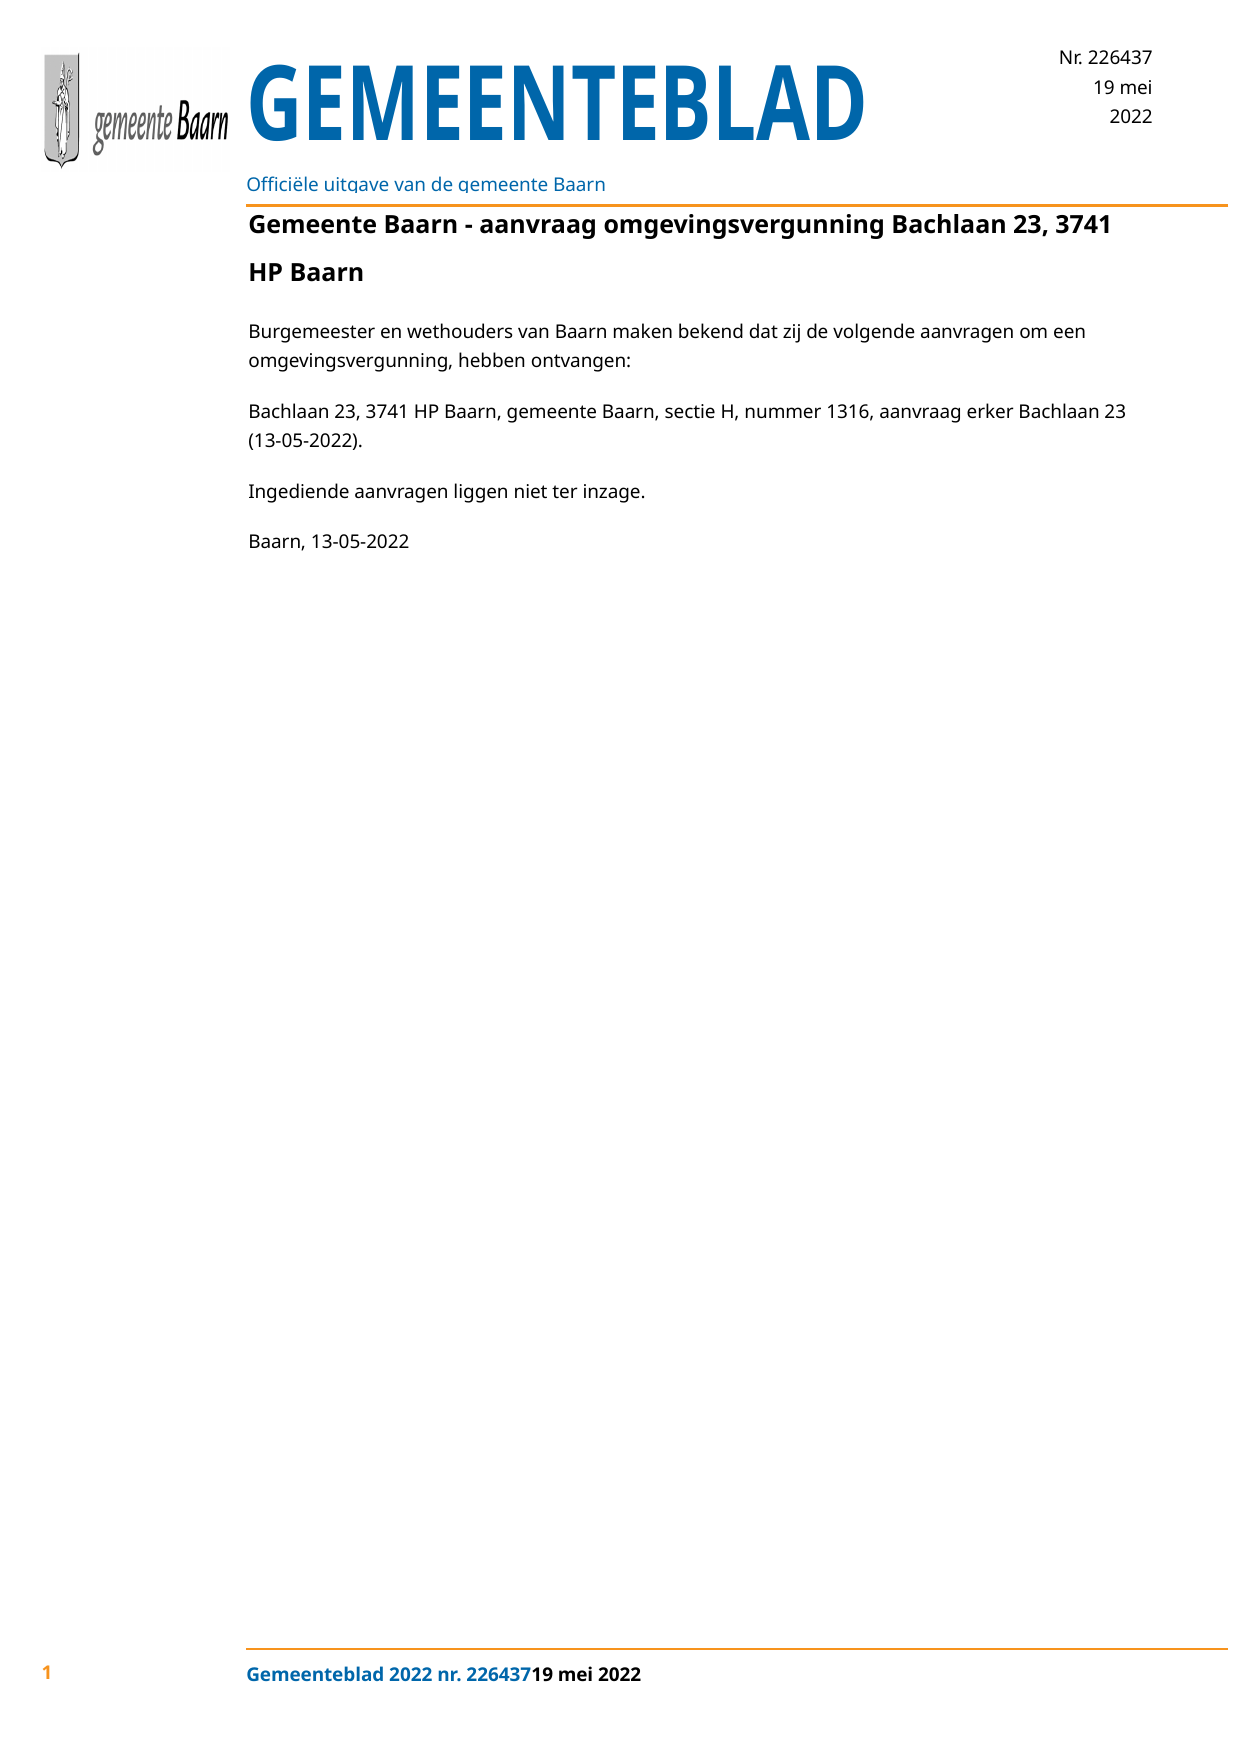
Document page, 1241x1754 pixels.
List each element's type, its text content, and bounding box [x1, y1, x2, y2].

text Bachlaan 23, 3741 HP Baarn, gemeente Baarn, sectie H, nummer 1316, aanvraag erker Bachlaan 23 (13-05-2022). [248, 398, 1152, 453]
picture [41, 47, 231, 172]
text Gemeente Baarn - aanvraag omgevingsvergunning Bachlaan 23, 3741 HP Baarn [248, 207, 1152, 288]
text Baarn, 13-05-2022 [248, 528, 1152, 554]
text Ingediende aanvragen liggen niet ter inzage. [248, 478, 1152, 504]
text Burgemeester en wethouders van Baarn maken bekend dat zij de volgende aanvragen om een omgevingsvergunning, hebben ontvangen: [248, 318, 1152, 373]
